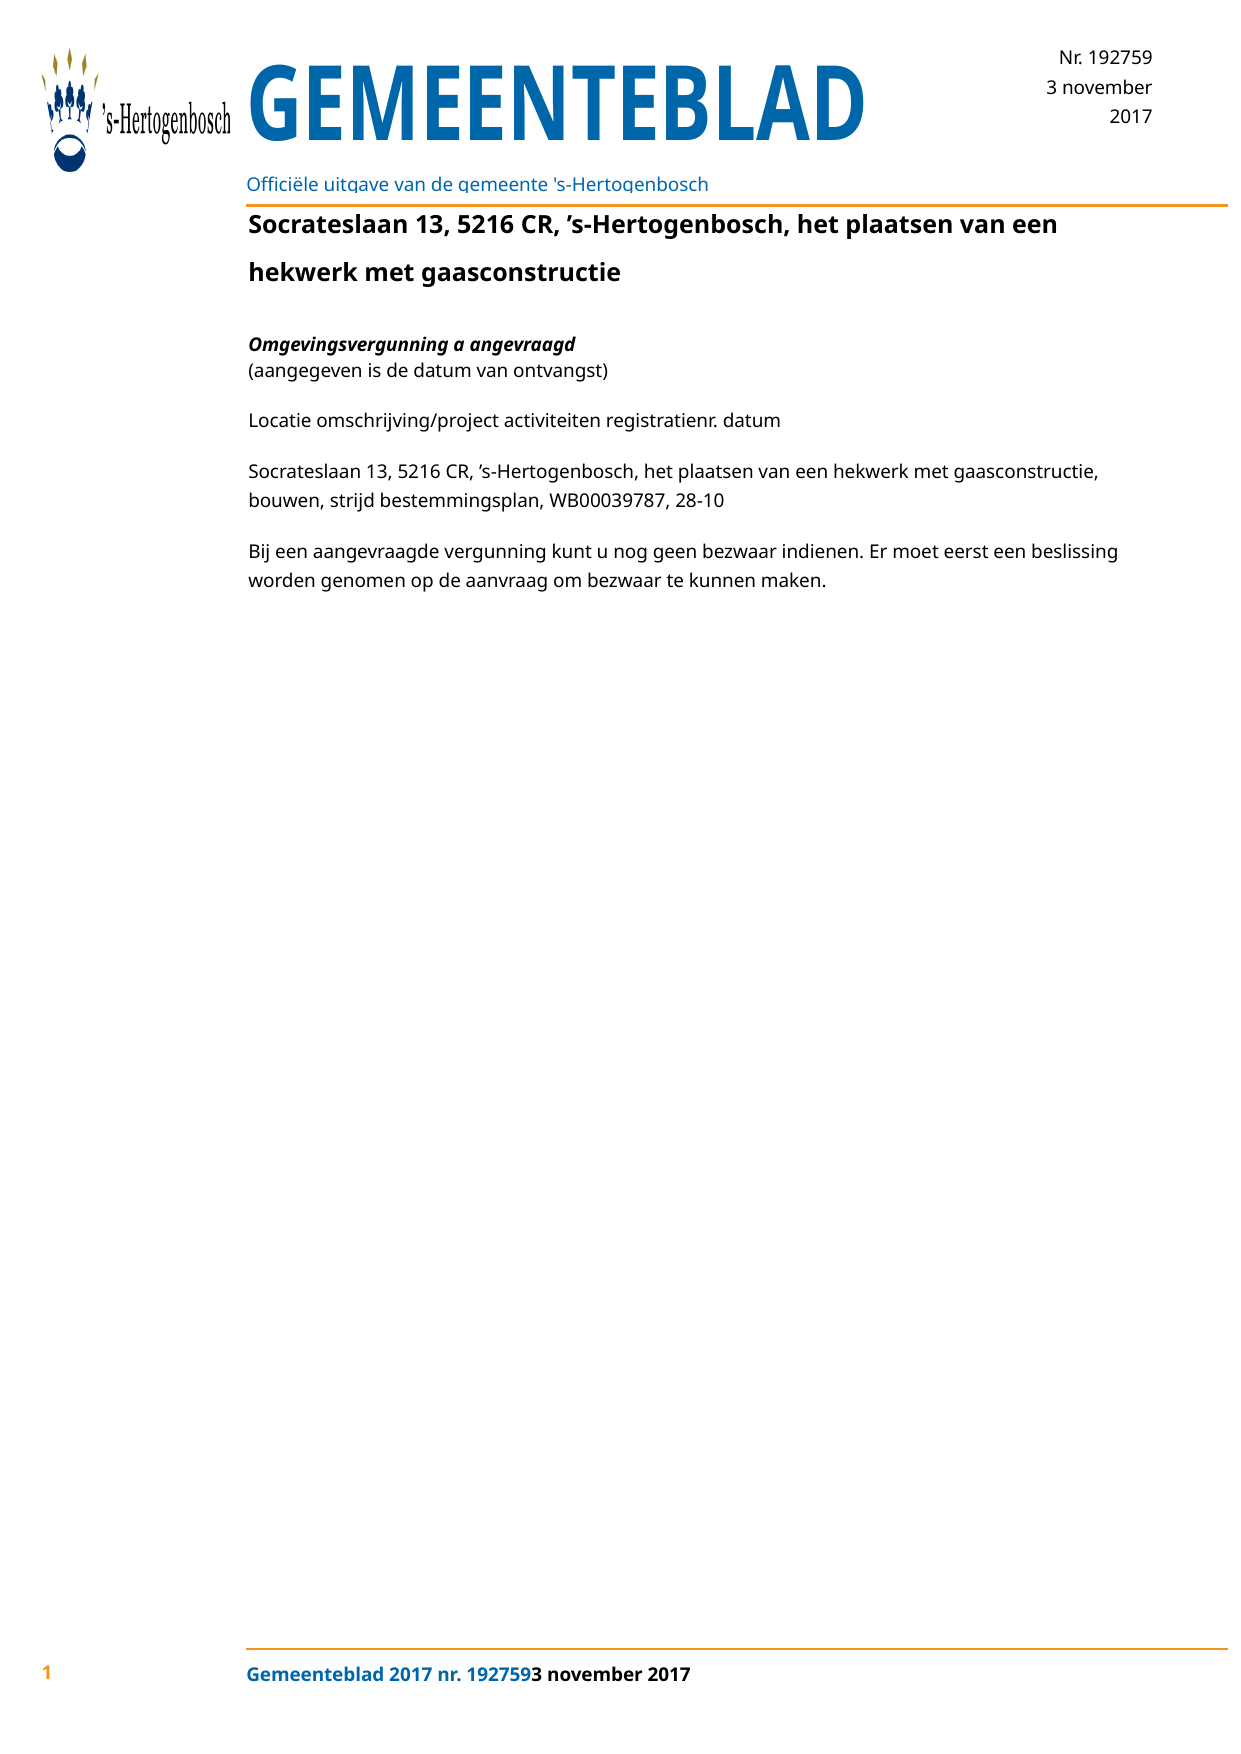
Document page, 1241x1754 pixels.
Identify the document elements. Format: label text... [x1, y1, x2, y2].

picture [41, 47, 231, 172]
text Omgevingsvergunning a angevraagd [248, 331, 1152, 357]
text Bij een aangevraagde vergunning kunt u nog geen bezwaar indienen. Er moet eerst een beslissing worden genomen op de aanvraag om bezwaar te kunnen maken. [248, 538, 1152, 593]
text Socrateslaan 13, 5216 CR, ’s-Hertogenbosch, het plaatsen van een hekwerk met gaasconstructie, bouwen, strijd bestemmingsplan, WB00039787, 28-10 [248, 458, 1152, 513]
text Locatie omschrijving/project activiteiten registratienr. datum [248, 408, 1152, 433]
text (aangegeven is de datum van ontvangst) [248, 357, 1152, 383]
text Socrateslaan 13, 5216 CR, ’s-Hertogenbosch, het plaatsen van een hekwerk met gaasconstructie [248, 207, 1152, 288]
